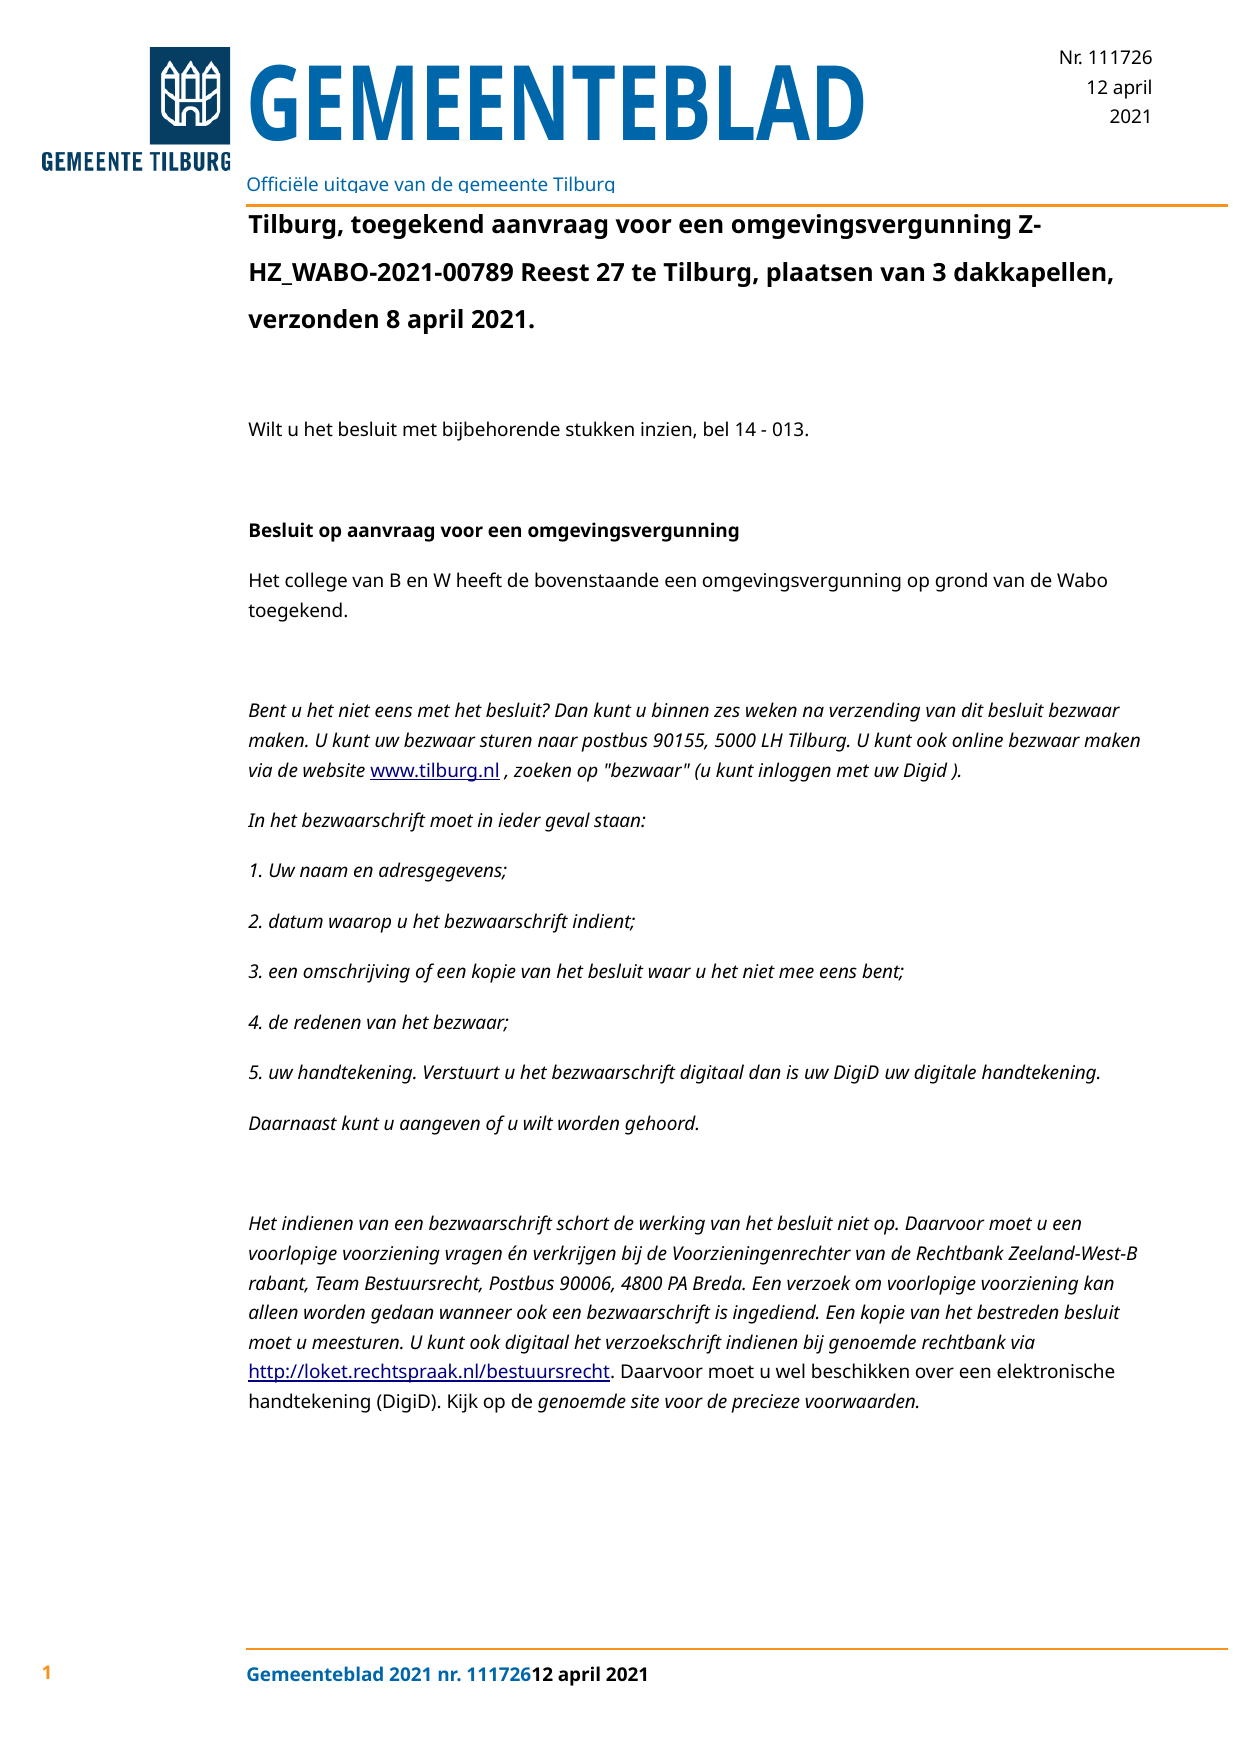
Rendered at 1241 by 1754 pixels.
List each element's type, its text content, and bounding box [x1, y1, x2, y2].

text Besluit op aanvraag voor een omgevingsvergunning [248, 517, 1152, 542]
text Wilt u het besluit met bijbehorende stukken inzien, bel 14 - 013. [248, 416, 1152, 442]
text 3. een omschrijving of een kopie van het besluit waar u het niet mee eens bent; [248, 958, 1152, 984]
text Daarnaast kunt u aangeven of u wilt worden gehoord. [248, 1110, 1152, 1135]
text Het college van B en W heeft de bovenstaande een omgevingsvergunning op grond van de Wabo toegekend. [248, 567, 1152, 622]
text 5. uw handtekening. Verstuurt u het bezwaarschrift digitaal dan is uw DigiD uw digitale handtekening. [248, 1059, 1152, 1085]
text Bent u het niet eens met het besluit? Dan kunt u binnen zes weken na verzending van dit besluit bezwaar maken. U kunt uw bezwaar sturen naar postbus 90155, 5000 LH Tilburg. U kunt ook online bezwaar maken via de website www.tilburg.nl , zoeken op "bezwaar" (u kunt inloggen met uw Digid ). [248, 698, 1152, 782]
text 4. de redenen van het bezwaar; [248, 1009, 1152, 1034]
picture [41, 47, 231, 172]
text 1. Uw naam en adresgegevens; [248, 858, 1152, 883]
text Het indienen van een bezwaarschrift schort de werking van het besluit niet op. Daarvoor moet u een voorlopige voorziening vragen én verkrijgen bij de Voorzieningenrechter van de Rechtbank Zeeland-West-B rabant, Team Bestuursrecht, Postbus 90006, 4800 PA Breda. Een verzoek om voorlopige voorziening kan alleen worden gedaan wanneer ook een bezwaarschrift is ingediend. Een kopie van het bestreden besluit moet u meesturen. U kunt ook digitaal het verzoekschrift indienen bij genoemde rechtbank via http://loket.rechtspraak.nl/bestuursrecht. Daarvoor moet u wel beschikken over een elektronische handtekening (DigiD). Kijk op de genoemde site voor de precieze voorwaarden. [248, 1211, 1152, 1414]
text Tilburg, toegekend aanvraag voor een omgevingsvergunning Z-HZ_WABO-2021-00789 Reest 27 te Tilburg, plaatsen van 3 dakkapellen, verzonden 8 april 2021. [248, 207, 1152, 336]
text 2. datum waarop u het bezwaarschrift indient; [248, 908, 1152, 934]
text In het bezwaarschrift moet in ieder geval staan: [248, 807, 1152, 833]
